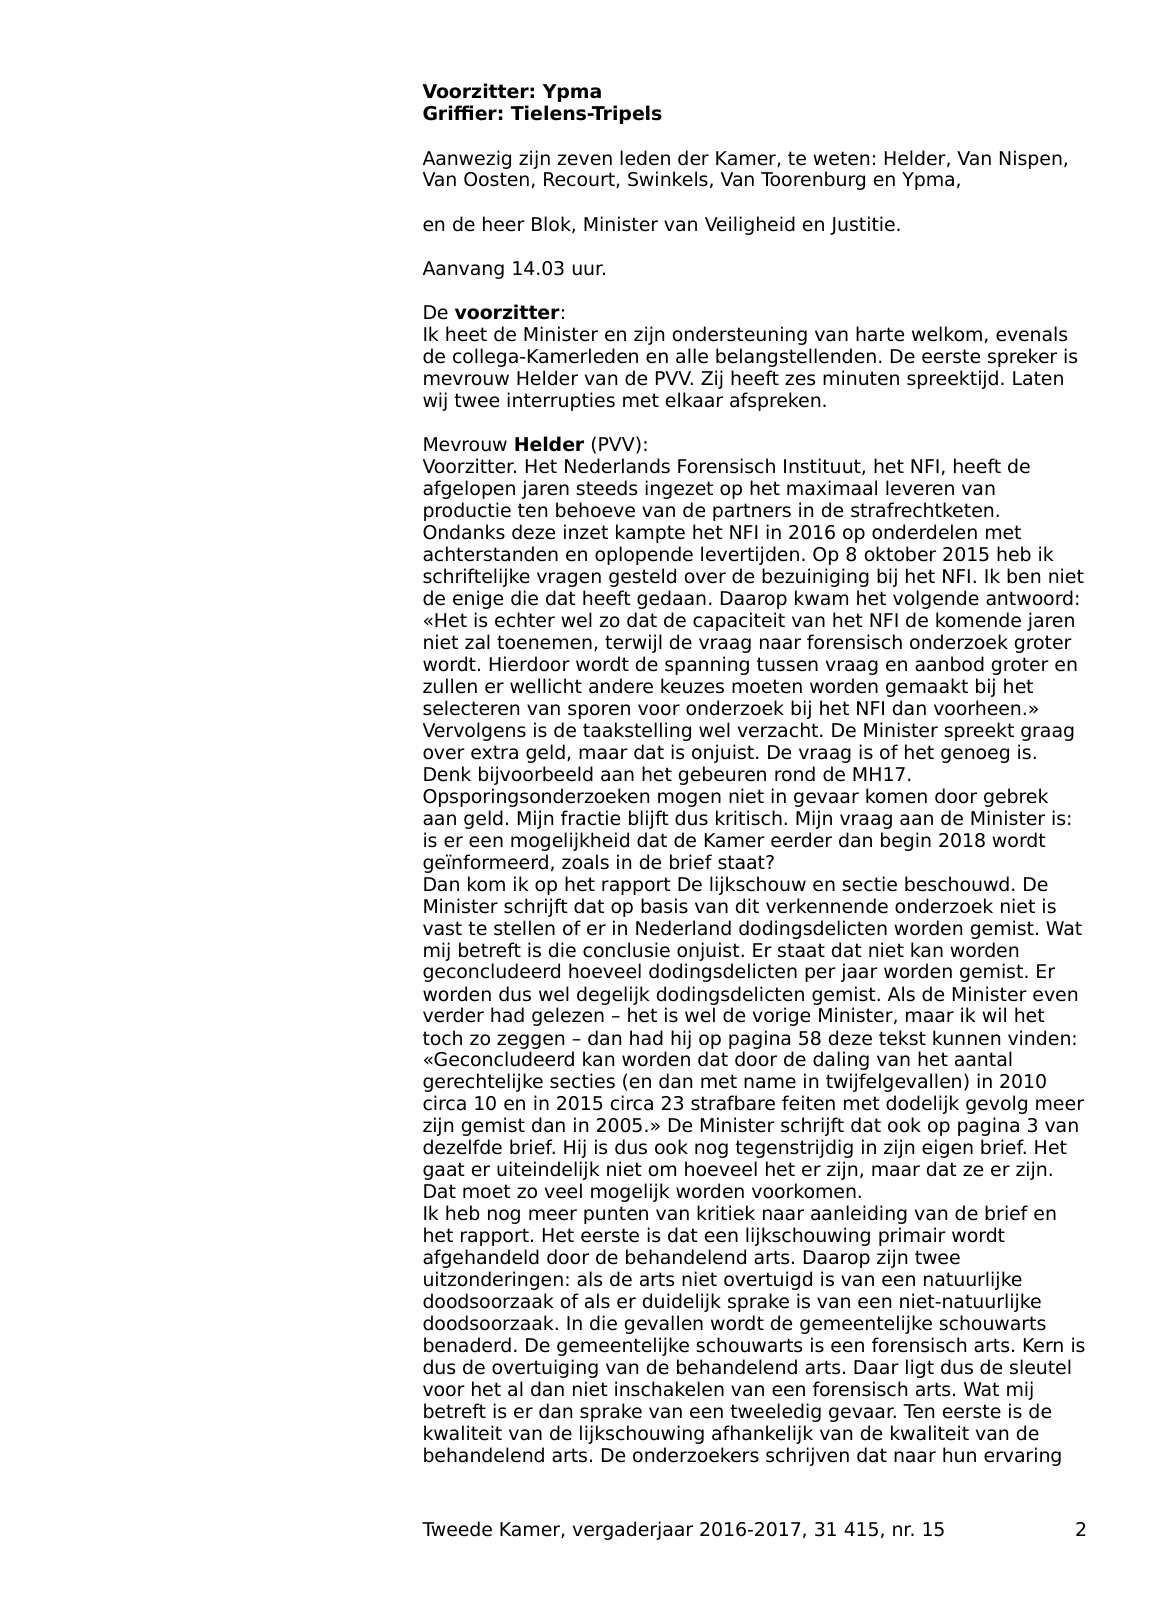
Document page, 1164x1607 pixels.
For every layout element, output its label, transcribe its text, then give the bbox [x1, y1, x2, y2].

text De voorzitter: [422, 302, 1087, 324]
text Ik heet de Minister en zijn ondersteuning van harte welkom, evenals de collega-Kamerleden en alle belangstellenden. De eerste spreker is mevrouw Helder van de PVV. Zij heeft zes minuten spreektijd. Laten wij twee interrupties met elkaar afspreken. [422, 324, 1087, 412]
text Aanvang 14.03 uur. [422, 258, 1087, 280]
text Voorzitter: Ypma [422, 81, 1087, 103]
text Dan kom ik op het rapport De lijkschouw en sectie beschouwd. De Minister schrijft dat op basis van dit verkennende onderzoek niet is vast te stellen of er in Nederland dodingsdelicten worden gemist. Wat mij betreft is die conclusie onjuist. Er staat dat niet kan worden geconcludeerd hoeveel dodingsdelicten per jaar worden gemist. Er worden dus wel degelijk dodingsdelicten gemist. Als de Minister even verder had gelezen – het is wel de vorige Minister, maar ik wil het toch zo zeggen – dan had hij op pagina 58 deze tekst kunnen vinden: «Geconcludeerd kan worden dat door de daling van het aantal gerechtelijke secties (en dan met name in twijfelgevallen) in 2010 circa 10 en in 2015 circa 23 strafbare feiten met dodelijk gevolg meer zijn gemist dan in 2005.» De Minister schrijft dat ook op pagina 3 van dezelfde brief. Hij is dus ook nog tegenstrijdig in zijn eigen brief. Het gaat er uiteindelijk niet om hoeveel het er zijn, maar dat ze er zijn. Dat moet zo veel mogelijk worden voorkomen. [422, 873, 1087, 1203]
text Mevrouw Helder (PVV): [422, 434, 1087, 456]
text Ik heb nog meer punten van kritiek naar aanleiding van de brief en het rapport. Het eerste is dat een lijkschouwing primair wordt afgehandeld door de behandelend arts. Daarop zijn twee uitzonderingen: als de arts niet overtuigd is van een natuurlijke doodsoorzaak of als er duidelijk sprake is van een niet-natuurlijke doodsoorzaak. In die gevallen wordt de gemeentelijke schouwarts benaderd. De gemeentelijke schouwarts is een forensisch arts. Kern is dus de overtuiging van de behandelend arts. Daar ligt dus de sleutel voor het al dan niet inschakelen van een forensisch arts. Wat mij betreft is er dan sprake van een tweeledig gevaar. Ten eerste is de kwaliteit van de lijkschouwing afhankelijk van de kwaliteit van de behandelend arts. De onderzoekers schrijven dat naar hun ervaring [422, 1203, 1087, 1467]
text en de heer Blok, Minister van Veiligheid en Justitie. [422, 213, 1087, 236]
text Griffier: Tielens-Tripels [422, 103, 1087, 125]
text Voorzitter. Het Nederlands Forensisch Instituut, het NFI, heeft de afgelopen jaren steeds ingezet op het maximaal leveren van productie ten behoeve van de partners in de strafrechtketen. Ondanks deze inzet kampte het NFI in 2016 op onderdelen met achterstanden en oplopende levertijden. Op 8 oktober 2015 heb ik schriftelijke vragen gesteld over de bezuiniging bij het NFI. Ik ben niet de enige die dat heeft gedaan. Daarop kwam het volgende antwoord: «Het is echter wel zo dat de capaciteit van het NFI de komende jaren niet zal toenemen, terwijl de vraag naar forensisch onderzoek groter wordt. Hierdoor wordt de spanning tussen vraag en aanbod groter en zullen er wellicht andere keuzes moeten worden gemaakt bij het selecteren van sporen voor onderzoek bij het NFI dan voorheen.» Vervolgens is de taakstelling wel verzacht. De Minister spreekt graag over extra geld, maar dat is onjuist. De vraag is of het genoeg is. Denk bijvoorbeeld aan het gebeuren rond de MH17. Opsporingsonderzoeken mogen niet in gevaar komen door gebrek aan geld. Mijn fractie blijft dus kritisch. Mijn vraag aan de Minister is: is er een mogelijkheid dat de Kamer eerder dan begin 2018 wordt geïnformeerd, zoals in de brief staat? [422, 456, 1087, 873]
text Aanwezig zijn zeven leden der Kamer, te weten: Helder, Van Nispen, Van Oosten, Recourt, Swinkels, Van Toorenburg en Ypma, [422, 147, 1087, 191]
